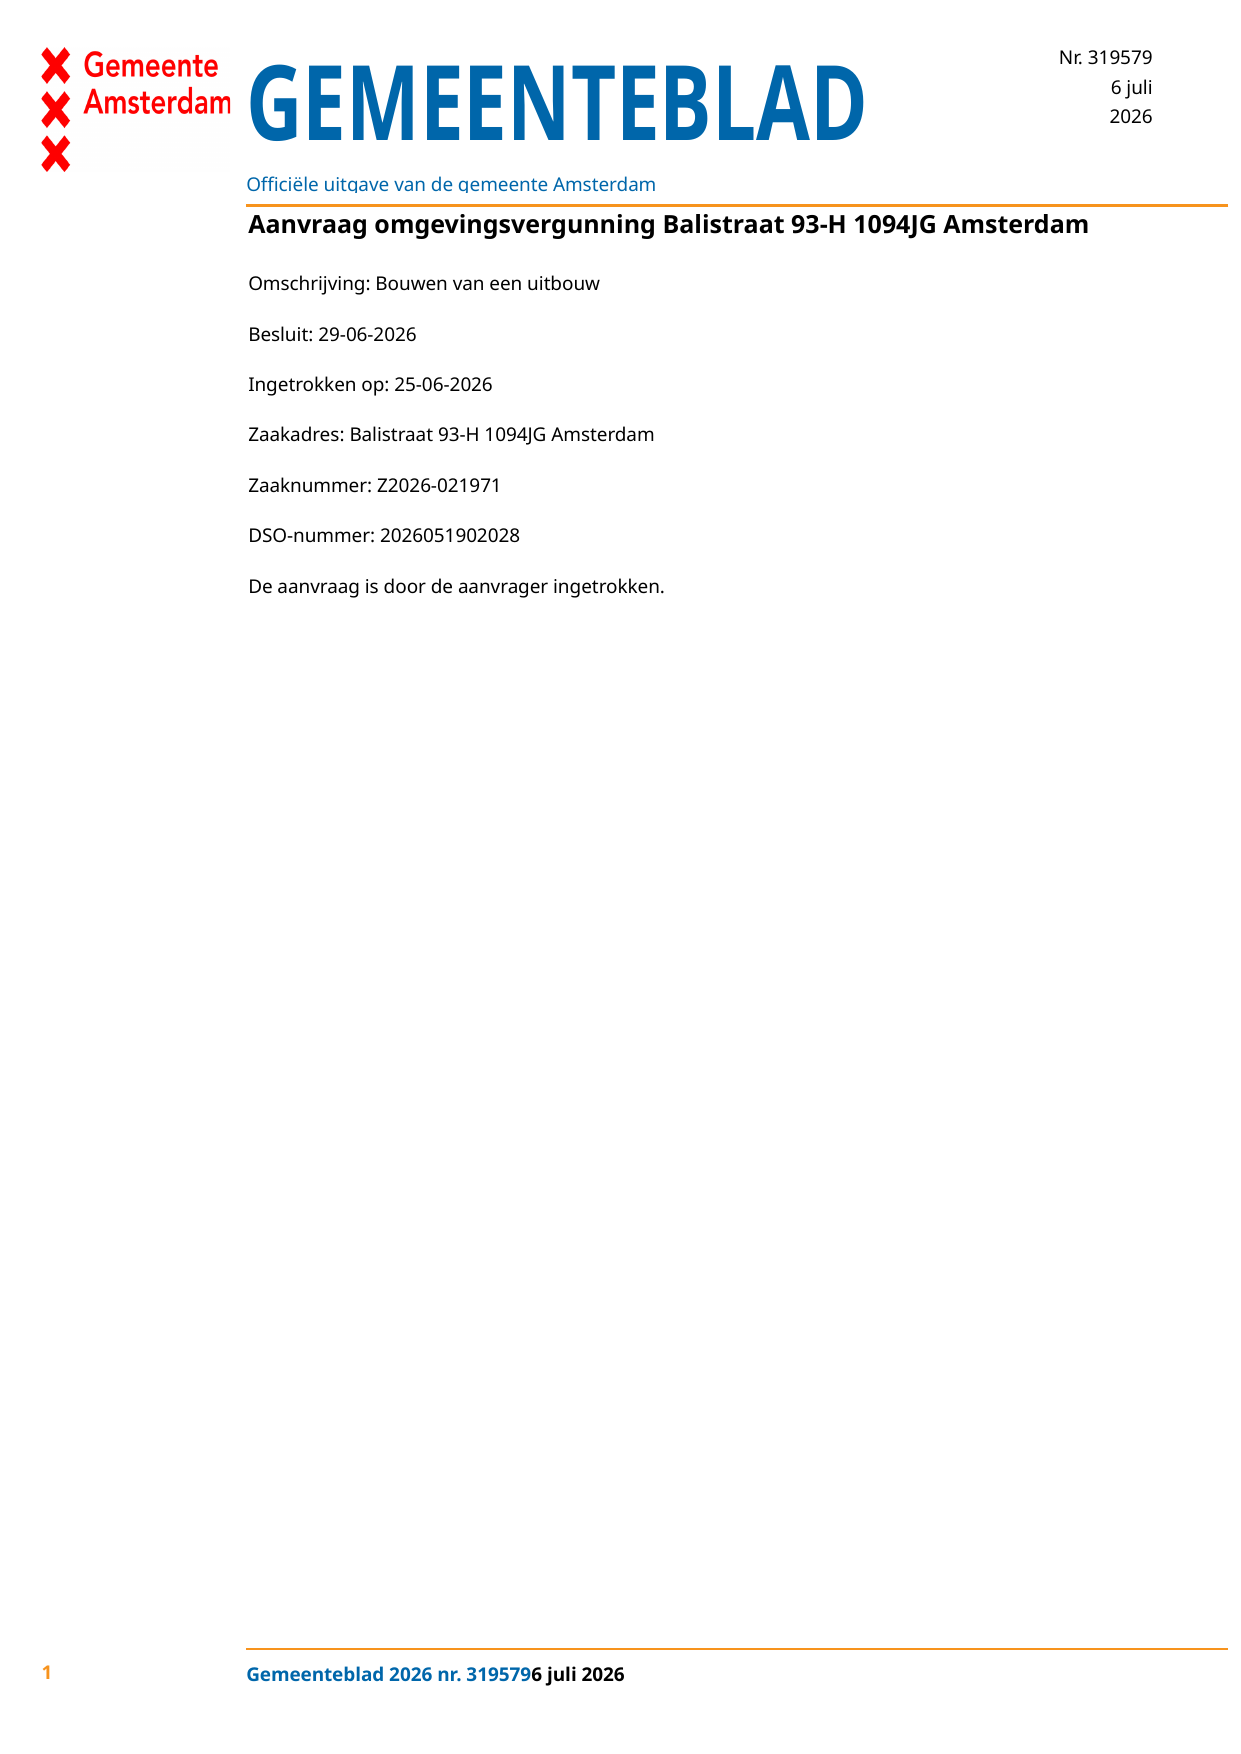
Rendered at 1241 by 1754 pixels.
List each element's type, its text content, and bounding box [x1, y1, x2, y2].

text Zaakadres: Balistraat 93-H 1094JG Amsterdam [248, 422, 1152, 447]
text Ingetrokken op: 25-06-2026 [248, 371, 1152, 397]
text DSO-nummer: 2026051902028 [248, 522, 1152, 548]
text Omschrijving: Bouwen van een uitbouw [248, 270, 1152, 296]
text Zaaknummer: Z2026-021971 [248, 472, 1152, 498]
picture [41, 47, 231, 172]
text De aanvraag is door de aanvrager ingetrokken. [248, 573, 1152, 598]
text Aanvraag omgevingsvergunning Balistraat 93-H 1094JG Amsterdam [248, 207, 1152, 241]
text Besluit: 29-06-2026 [248, 321, 1152, 346]
